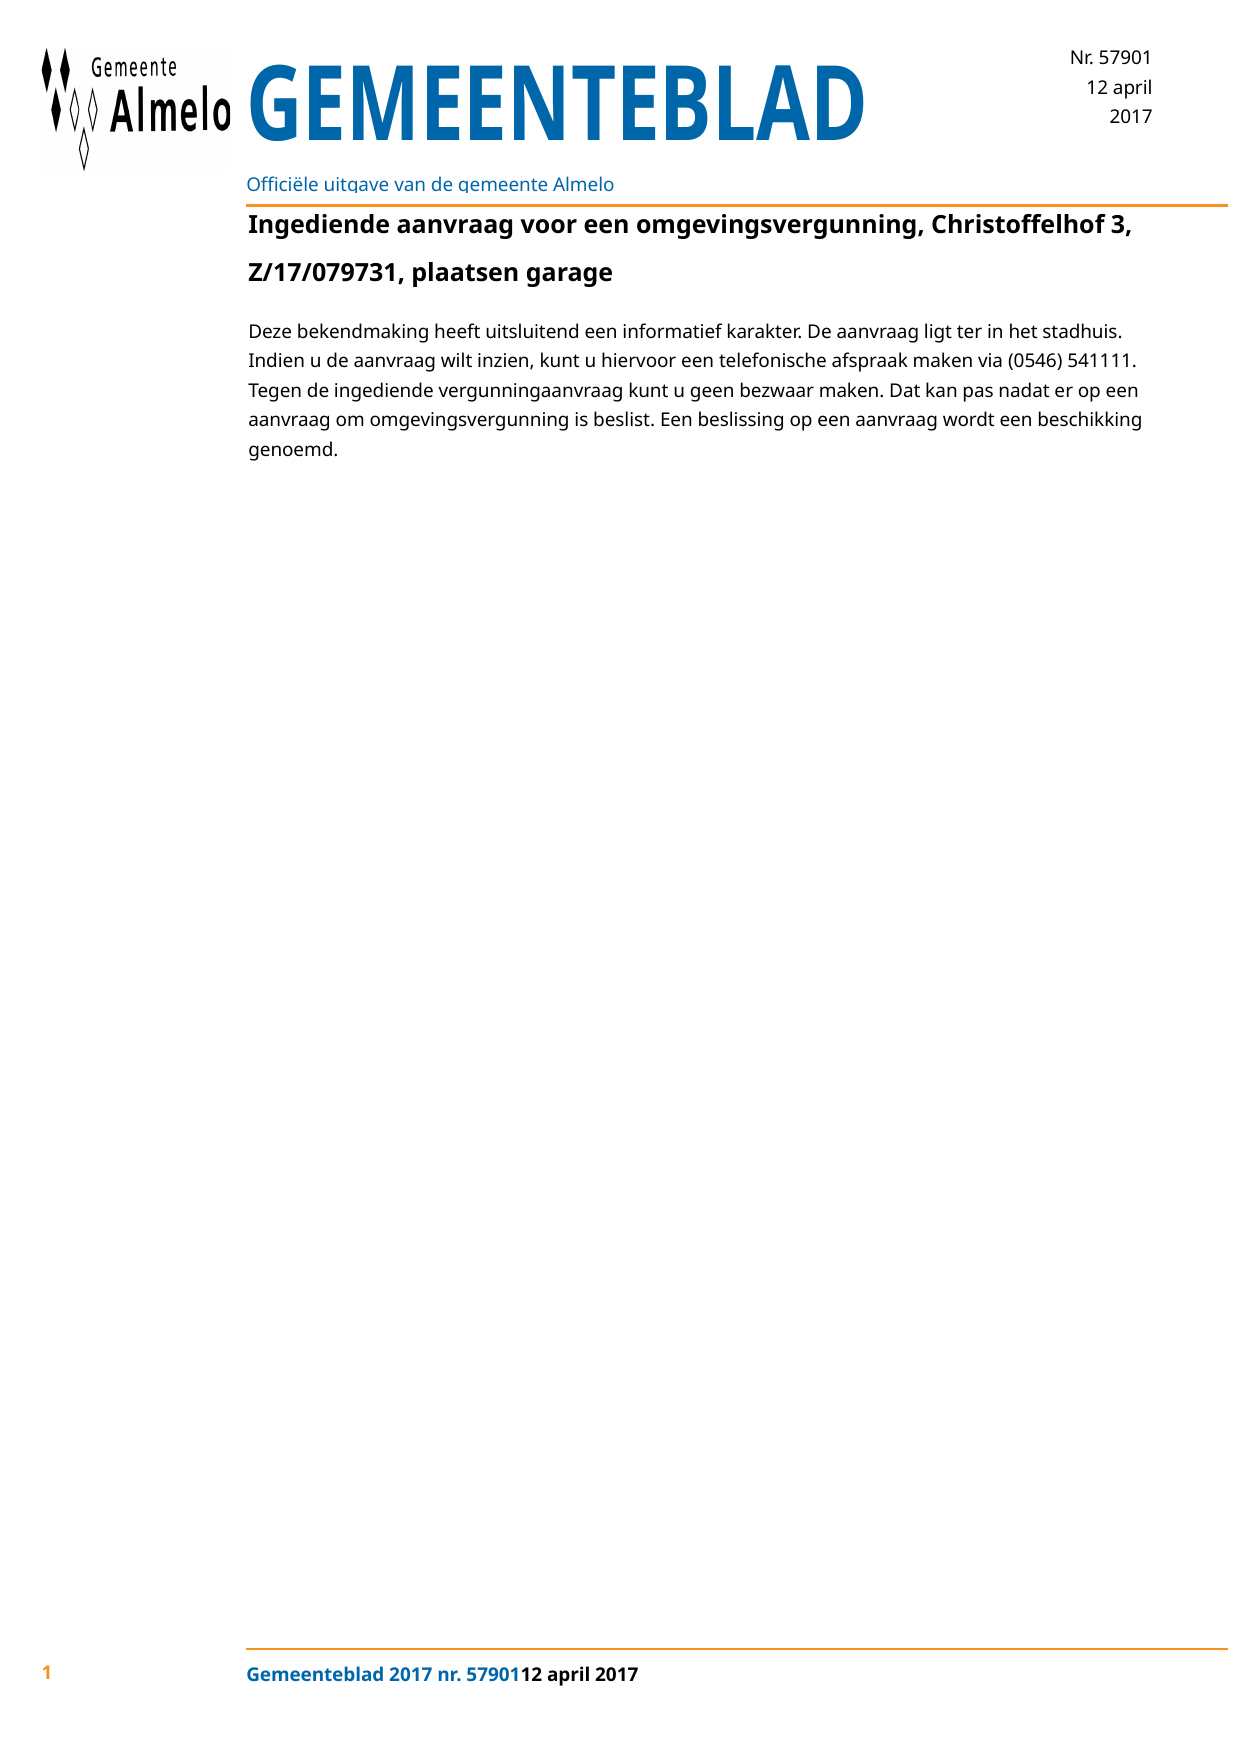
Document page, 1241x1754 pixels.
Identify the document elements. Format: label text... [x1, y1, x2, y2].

text Deze bekendmaking heeft uitsluitend een informatief karakter. De aanvraag ligt ter in het stadhuis. Indien u de aanvraag wilt inzien, kunt u hiervoor een telefonische afspraak maken via (0546) 541111. Tegen de ingediende vergunningaanvraag kunt u geen bezwaar maken. Dat kan pas nadat er op een aanvraag om omgevingsvergunning is beslist. Een beslissing op een aanvraag wordt een beschikking genoemd. [248, 318, 1152, 462]
picture [41, 47, 231, 172]
text Ingediende aanvraag voor een omgevingsvergunning, Christoffelhof 3, Z/17/079731, plaatsen garage [248, 207, 1152, 288]
